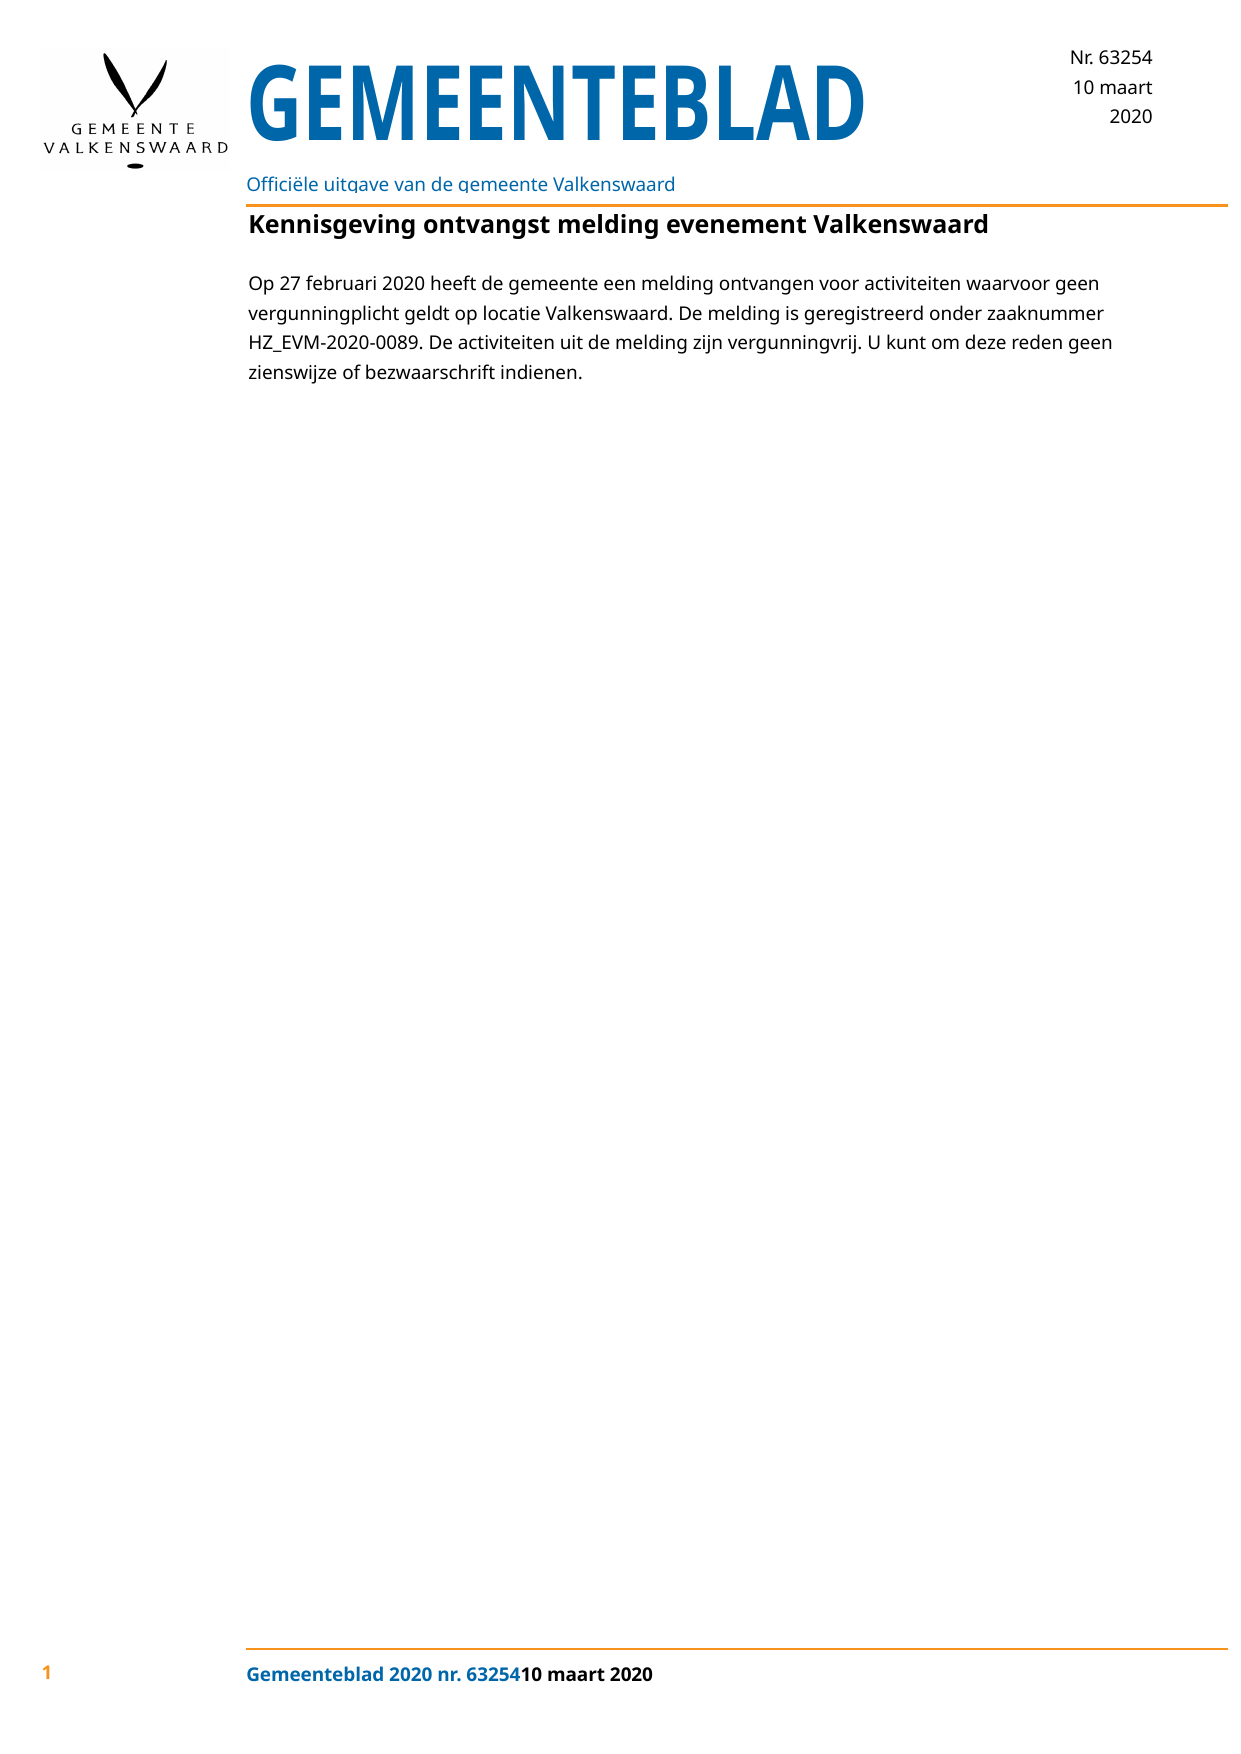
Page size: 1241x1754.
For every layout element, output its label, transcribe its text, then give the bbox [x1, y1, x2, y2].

text Op 27 februari 2020 heeft de gemeente een melding ontvangen voor activiteiten waarvoor geen vergunningplicht geldt op locatie Valkenswaard. De melding is geregistreerd onder zaaknummer HZ_EVM-2020-0089. De activiteiten uit de melding zijn vergunningvrij. U kunt om deze reden geen zienswijze of bezwaarschrift indienen. [248, 270, 1152, 385]
text Kennisgeving ontvangst melding evenement Valkenswaard [248, 207, 1152, 241]
picture [41, 47, 231, 172]
